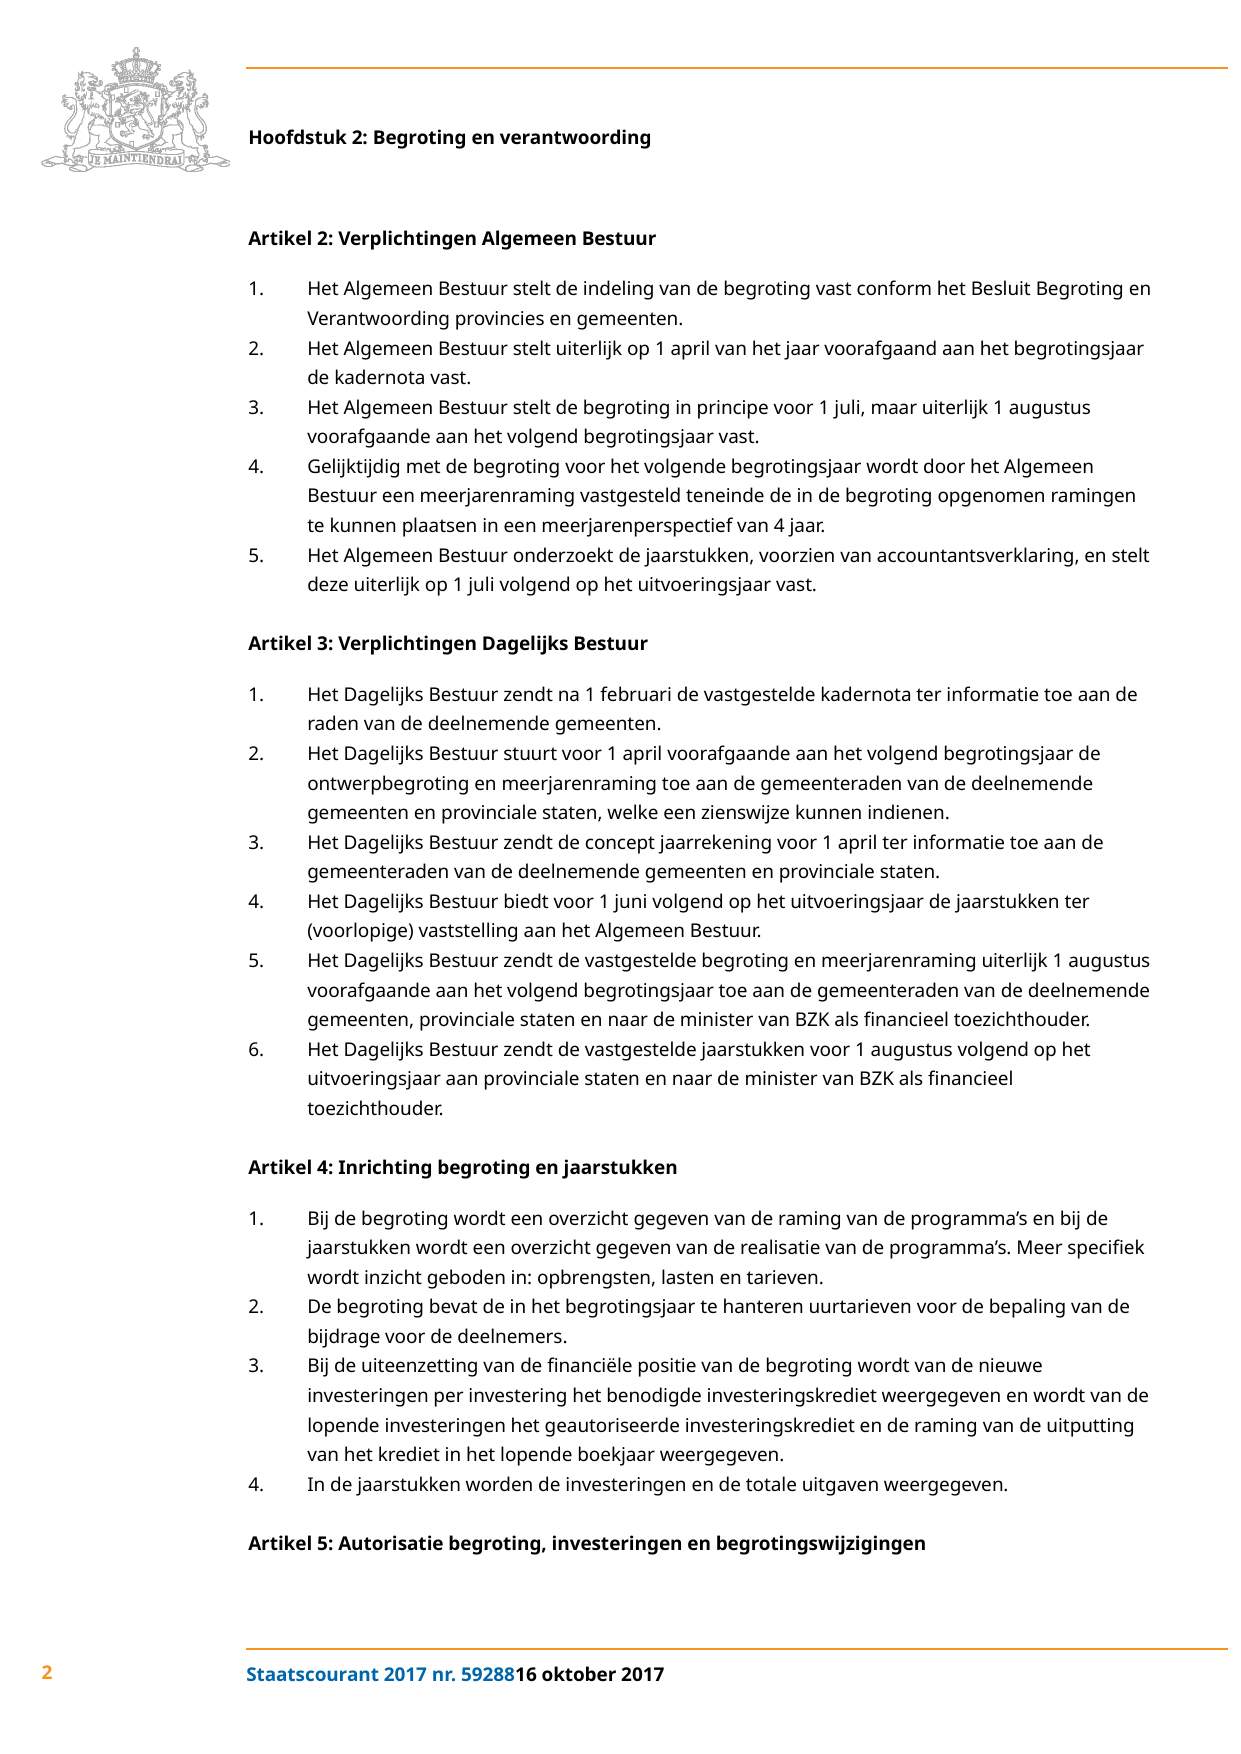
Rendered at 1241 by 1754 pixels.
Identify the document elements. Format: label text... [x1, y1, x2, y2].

list Het Dagelijks Bestuur zendt de vastgestelde begroting en meerjarenraming uiterlijk 1 augustus voorafgaande aan het volgend begrotingsjaar toe aan de gemeenteraden van de deelnemende gemeenten, provinciale staten en naar de minister van BZK als financieel toezichthouder. [248, 947, 1152, 1032]
list De begroting bevat de in het begrotingsjaar te hanteren uurtarieven voor de bepaling van de bijdrage voor de deelnemers. [248, 1293, 1152, 1349]
text Artikel 5: Autorisatie begroting, investeringen en begrotingswijzigingen [248, 1530, 1152, 1556]
list Het Dagelijks Bestuur biedt voor 1 juni volgend op het uitvoeringsjaar de jaarstukken ter (voorlopige) vaststelling aan het Algemeen Bestuur. [248, 888, 1152, 943]
list Het Algemeen Bestuur stelt de begroting in principe voor 1 juli, maar uiterlijk 1 augustus voorafgaande aan het volgend begrotingsjaar vast. [248, 394, 1152, 449]
list Bij de begroting wordt een overzicht gegeven van de raming van de programma’s en bij de jaarstukken wordt een overzicht gegeven van de realisatie van de programma’s. Meer specifiek wordt inzicht geboden in: opbrengsten, lasten en tarieven. [248, 1205, 1152, 1290]
text Hoofdstuk 2: Begroting en verantwoording [248, 124, 1152, 150]
list Het Algemeen Bestuur stelt de indeling van de begroting vast conform het Besluit Begroting en Verantwoording provincies en gemeenten. [248, 276, 1152, 331]
list Gelijktijdig met de begroting voor het volgende begrotingsjaar wordt door het Algemeen Bestuur een meerjarenraming vastgesteld teneinde de in de begroting opgenomen ramingen te kunnen plaatsen in een meerjarenperspectief van 4 jaar. [248, 453, 1152, 538]
list In de jaarstukken worden de investeringen en de totale uitgaven weergegeven. [248, 1471, 1152, 1497]
list Het Algemeen Bestuur stelt uiterlijk op 1 april van het jaar voorafgaand aan het begrotingsjaar de kadernota vast. [248, 335, 1152, 390]
list Het Dagelijks Bestuur zendt de concept jaarrekening voor 1 april ter informatie toe aan de gemeenteraden van de deelnemende gemeenten en provinciale staten. [248, 829, 1152, 884]
text Artikel 2: Verplichtingen Algemeen Bestuur [248, 225, 1152, 251]
list Het Dagelijks Bestuur zendt de vastgestelde jaarstukken voor 1 augustus volgend op het uitvoeringsjaar aan provinciale staten en naar de minister van BZK als financieel toezichthouder. [248, 1036, 1152, 1121]
text Artikel 3: Verplichtingen Dagelijks Bestuur [248, 631, 1152, 656]
list Het Dagelijks Bestuur zendt na 1 februari de vastgestelde kadernota ter informatie toe aan de raden van de deelnemende gemeenten. [248, 681, 1152, 736]
text Artikel 4: Inrichting begroting en jaarstukken [248, 1154, 1152, 1180]
picture [41, 47, 231, 172]
list Het Algemeen Bestuur onderzoekt de jaarstukken, voorzien van accountantsverklaring, en stelt deze uiterlijk op 1 juli volgend op het uitvoeringsjaar vast. [248, 542, 1152, 597]
list Het Dagelijks Bestuur stuurt voor 1 april voorafgaande aan het volgend begrotingsjaar de ontwerpbegroting en meerjarenraming toe aan de gemeenteraden van de deelnemende gemeenten en provinciale staten, welke een zienswijze kunnen indienen. [248, 740, 1152, 825]
list Bij de uiteenzetting van de financiële positie van de begroting wordt van de nieuwe investeringen per investering het benodigde investeringskrediet weergegeven en wordt van de lopende investeringen het geautoriseerde investeringskrediet en de raming van de uitputting van het krediet in het lopende boekjaar weergegeven. [248, 1353, 1152, 1467]
